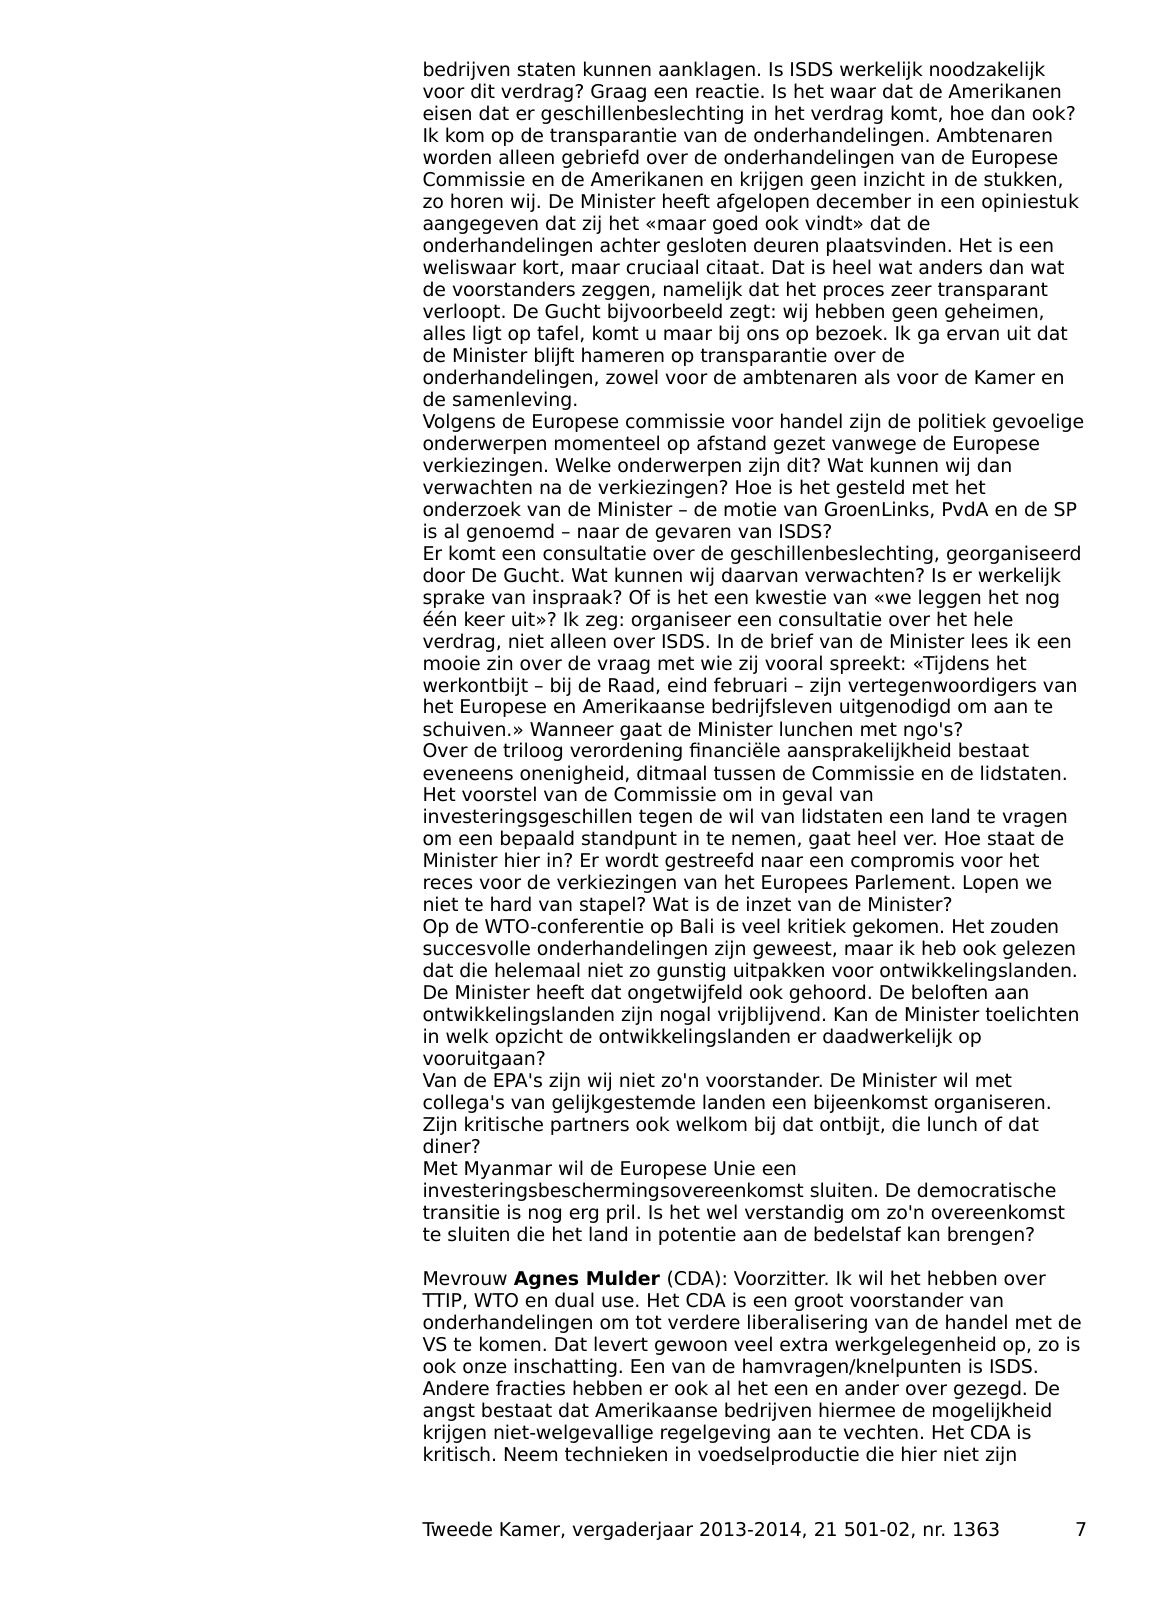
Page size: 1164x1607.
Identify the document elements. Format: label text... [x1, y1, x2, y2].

text Volgens de Europese commissie voor handel zijn de politiek gevoelige onderwerpen momenteel op afstand gezet vanwege de Europese verkiezingen. Welke onderwerpen zijn dit? Wat kunnen wij dan verwachten na de verkiezingen? Hoe is het gesteld met het onderzoek van de Minister – de motie van GroenLinks, PvdA en de SP is al genoemd – naar de gevaren van ISDS? [422, 411, 1087, 543]
text Over de triloog verordening financiële aansprakelijkheid bestaat eveneens onenigheid, ditmaal tussen de Commissie en de lidstaten. Het voorstel van de Commissie om in geval van investeringsgeschillen tegen de wil van lidstaten een land te vragen om een bepaald standpunt in te nemen, gaat heel ver. Hoe staat de Minister hier in? Er wordt gestreefd naar een compromis voor het reces voor de verkiezingen van het Europees Parlement. Lopen we niet te hard van stapel? Wat is de inzet van de Minister? [422, 740, 1087, 916]
text Op de WTO-conferentie op Bali is veel kritiek gekomen. Het zouden succesvolle onderhandelingen zijn geweest, maar ik heb ook gelezen dat die helemaal niet zo gunstig uitpakken voor ontwikkelingslanden. De Minister heeft dat ongetwijfeld ook gehoord. De beloften aan ontwikkelingslanden zijn nogal vrijblijvend. Kan de Minister toelichten in welk opzicht de ontwikkelingslanden er daadwerkelijk op vooruitgaan? [422, 916, 1087, 1070]
text Met Myanmar wil de Europese Unie een investeringsbeschermingsovereenkomst sluiten. De democratische transitie is nog erg pril. Is het wel verstandig om zo'n overeenkomst te sluiten die het land in potentie aan de bedelstaf kan brengen? [422, 1158, 1087, 1246]
text bedrijven staten kunnen aanklagen. Is ISDS werkelijk noodzakelijk voor dit verdrag? Graag een reactie. Is het waar dat de Amerikanen eisen dat er geschillenbeslechting in het verdrag komt, hoe dan ook? [422, 59, 1087, 125]
text Mevrouw Agnes Mulder (CDA): Voorzitter. Ik wil het hebben over TTIP, WTO en dual use. Het CDA is een groot voorstander van onderhandelingen om tot verdere liberalisering van de handel met de VS te komen. Dat levert gewoon veel extra werkgelegenheid op, zo is ook onze inschatting. Een van de hamvragen/knelpunten is ISDS. Andere fracties hebben er ook al het een en ander over gezegd. De angst bestaat dat Amerikaanse bedrijven hiermee de mogelijkheid krijgen niet-welgevallige regelgeving aan te vechten. Het CDA is kritisch. Neem technieken in voedselproductie die hier niet zijn [422, 1268, 1087, 1466]
text Van de EPA's zijn wij niet zo'n voorstander. De Minister wil met collega's van gelijkgestemde landen een bijeenkomst organiseren. Zijn kritische partners ook welkom bij dat ontbijt, die lunch of dat diner? [422, 1070, 1087, 1158]
text Er komt een consultatie over de geschillenbeslechting, georganiseerd door De Gucht. Wat kunnen wij daarvan verwachten? Is er werkelijk sprake van inspraak? Of is het een kwestie van «we leggen het nog één keer uit»? Ik zeg: organiseer een consultatie over het hele verdrag, niet alleen over ISDS. In de brief van de Minister lees ik een mooie zin over de vraag met wie zij vooral spreekt: «Tijdens het werkontbijt – bij de Raad, eind februari – zijn vertegenwoordigers van het Europese en Amerikaanse bedrijfsleven uitgenodigd om aan te schuiven.» Wanneer gaat de Minister lunchen met ngo's? [422, 543, 1087, 740]
text Ik kom op de transparantie van de onderhandelingen. Ambtenaren worden alleen gebriefd over de onderhandelingen van de Europese Commissie en de Amerikanen en krijgen geen inzicht in de stukken, zo horen wij. De Minister heeft afgelopen december in een opiniestuk aangegeven dat zij het «maar goed ook vindt» dat de onderhandelingen achter gesloten deuren plaatsvinden. Het is een weliswaar kort, maar cruciaal citaat. Dat is heel wat anders dan wat de voorstanders zeggen, namelijk dat het proces zeer transparant verloopt. De Gucht bijvoorbeeld zegt: wij hebben geen geheimen, alles ligt op tafel, komt u maar bij ons op bezoek. Ik ga ervan uit dat de Minister blijft hameren op transparantie over de onderhandelingen, zowel voor de ambtenaren als voor de Kamer en de samenleving. [422, 125, 1087, 411]
